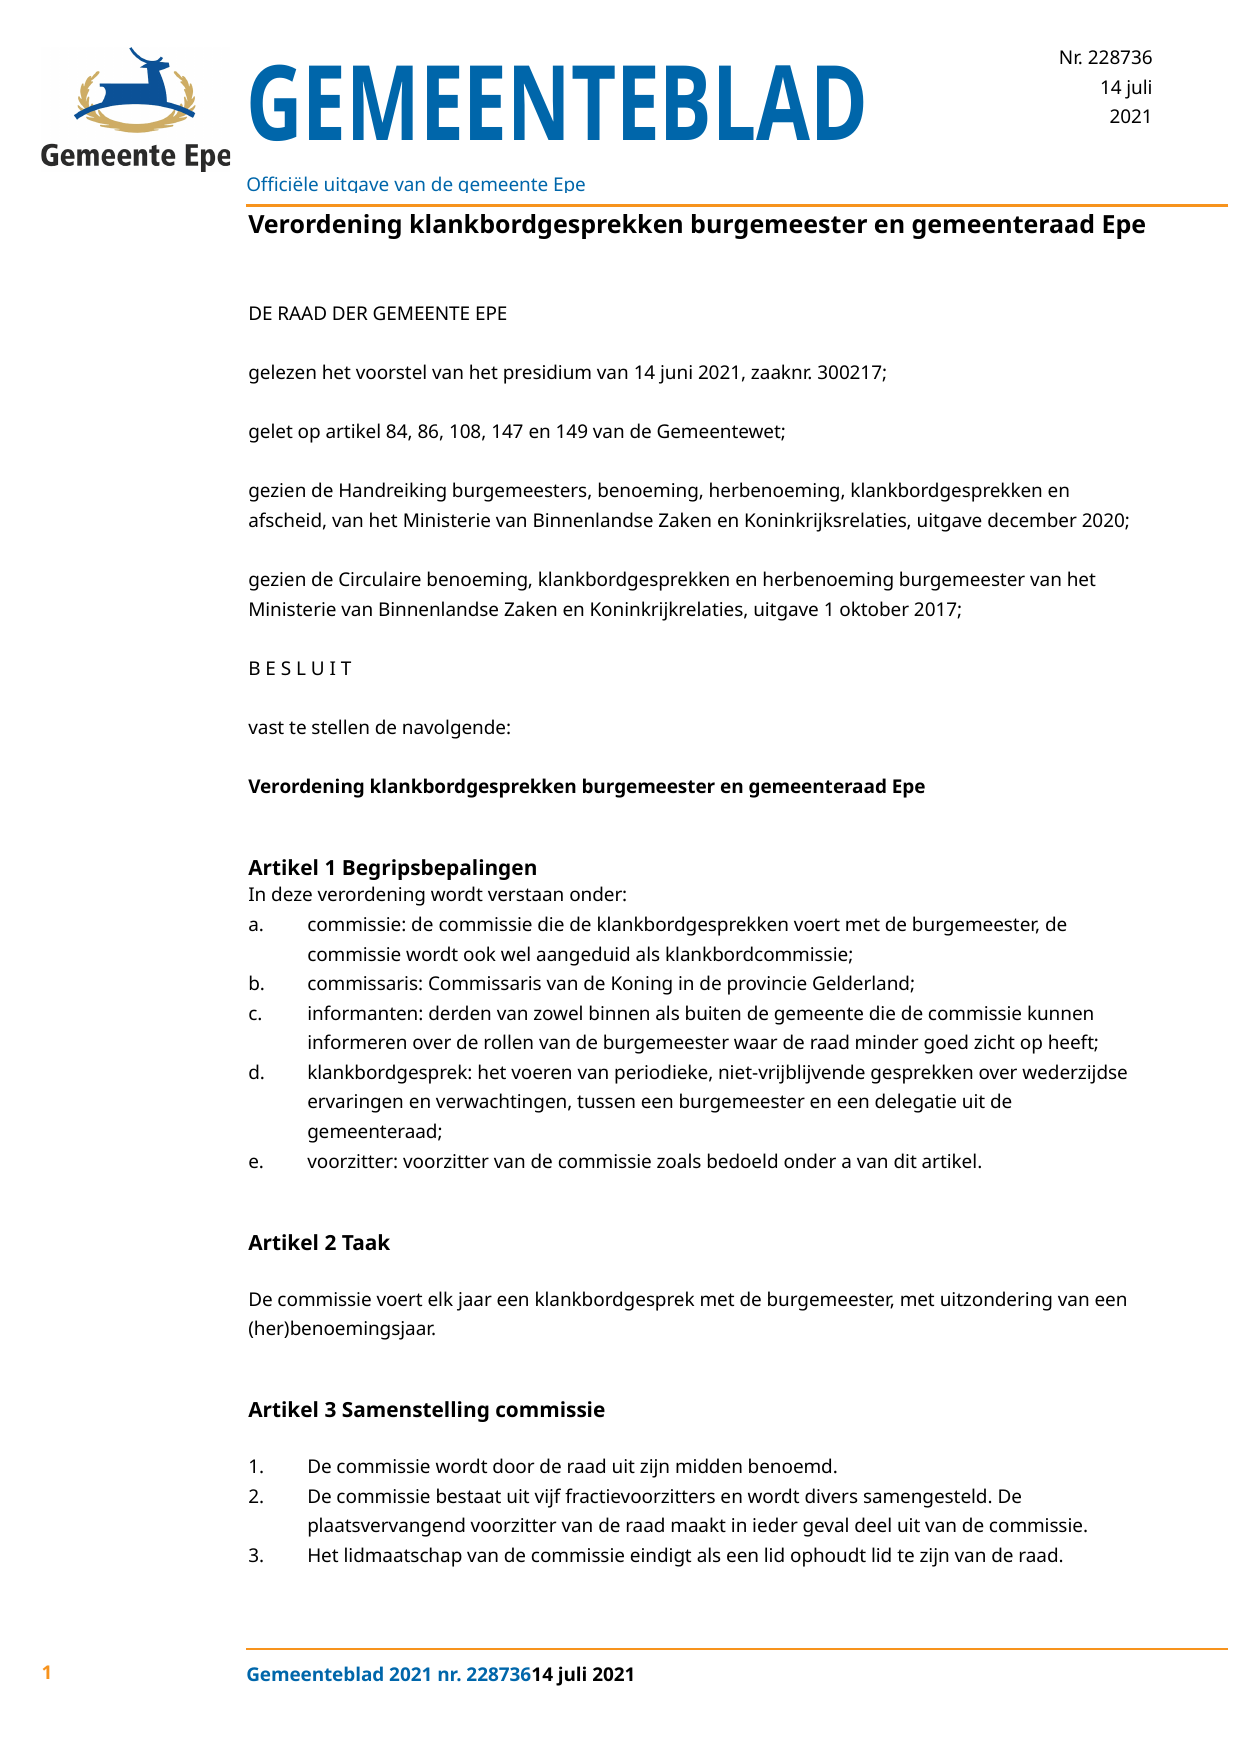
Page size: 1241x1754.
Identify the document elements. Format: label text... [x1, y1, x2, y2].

text DE RAAD DER GEMEENTE EPE [248, 300, 1152, 326]
text Verordening klankbordgesprekken burgemeester en gemeenteraad Epe [248, 207, 1152, 241]
list Het lidmaatschap van de commissie eindigt als een lid ophoudt lid te zijn van de raad. [248, 1542, 1152, 1568]
list klankbordgesprek: het voeren van periodieke, niet-vrijblijvende gesprekken over wederzijdse ervaringen en verwachtingen, tussen een burgemeester en een delegatie uit de gemeenteraad; [248, 1059, 1152, 1144]
text B E S L U I T [248, 655, 1152, 681]
text Artikel 3 Samenstelling commissie [248, 1396, 1152, 1424]
text gezien de Circulaire benoeming, klankbordgesprekken en herbenoeming burgemeester van het Ministerie van Binnenlandse Zaken en Koninkrijkrelaties, uitgave 1 oktober 2017; [248, 566, 1152, 621]
text Verordening klankbordgesprekken burgemeester en gemeenteraad Epe [248, 773, 1152, 799]
text De commissie voert elk jaar een klankbordgesprek met de burgemeester, met uitzondering van een (her)benoemingsjaar. [248, 1286, 1152, 1341]
text Artikel 2 Taak [248, 1228, 1152, 1256]
list commissaris: Commissaris van de Koning in de provincie Gelderland; [248, 970, 1152, 996]
list De commissie bestaat uit vijf fractievoorzitters en wordt divers samengesteld. De plaatsvervangend voorzitter van de raad maakt in ieder geval deel uit van de commissie. [248, 1483, 1152, 1538]
text gelet op artikel 84, 86, 108, 147 en 149 van de Gemeentewet; [248, 418, 1152, 444]
text gelezen het voorstel van het presidium van 14 juni 2021, zaaknr. 300217; [248, 359, 1152, 385]
list De commissie wordt door de raad uit zijn midden benoemd. [248, 1453, 1152, 1479]
text gezien de Handreiking burgemeesters, benoeming, herbenoeming, klankbordgesprekken en afscheid, van het Ministerie van Binnenlandse Zaken en Koninkrijksrelaties, uitgave december 2020; [248, 477, 1152, 533]
text In deze verordening wordt verstaan onder: [248, 882, 1152, 907]
list informanten: derden van zowel binnen als buiten de gemeente die de commissie kunnen informeren over de rollen van de burgemeester waar de raad minder goed zicht op heeft; [248, 1000, 1152, 1055]
list commissie: de commissie die de klankbordgesprekken voert met de burgemeester, de commissie wordt ook wel aangeduid als klankbordcommissie; [248, 911, 1152, 967]
text Artikel 1 Begripsbepalingen [248, 853, 1152, 882]
text vast te stellen de navolgende: [248, 714, 1152, 740]
picture [41, 47, 231, 172]
list voorzitter: voorzitter van de commissie zoals bedoeld onder a van dit artikel. [248, 1148, 1152, 1174]
